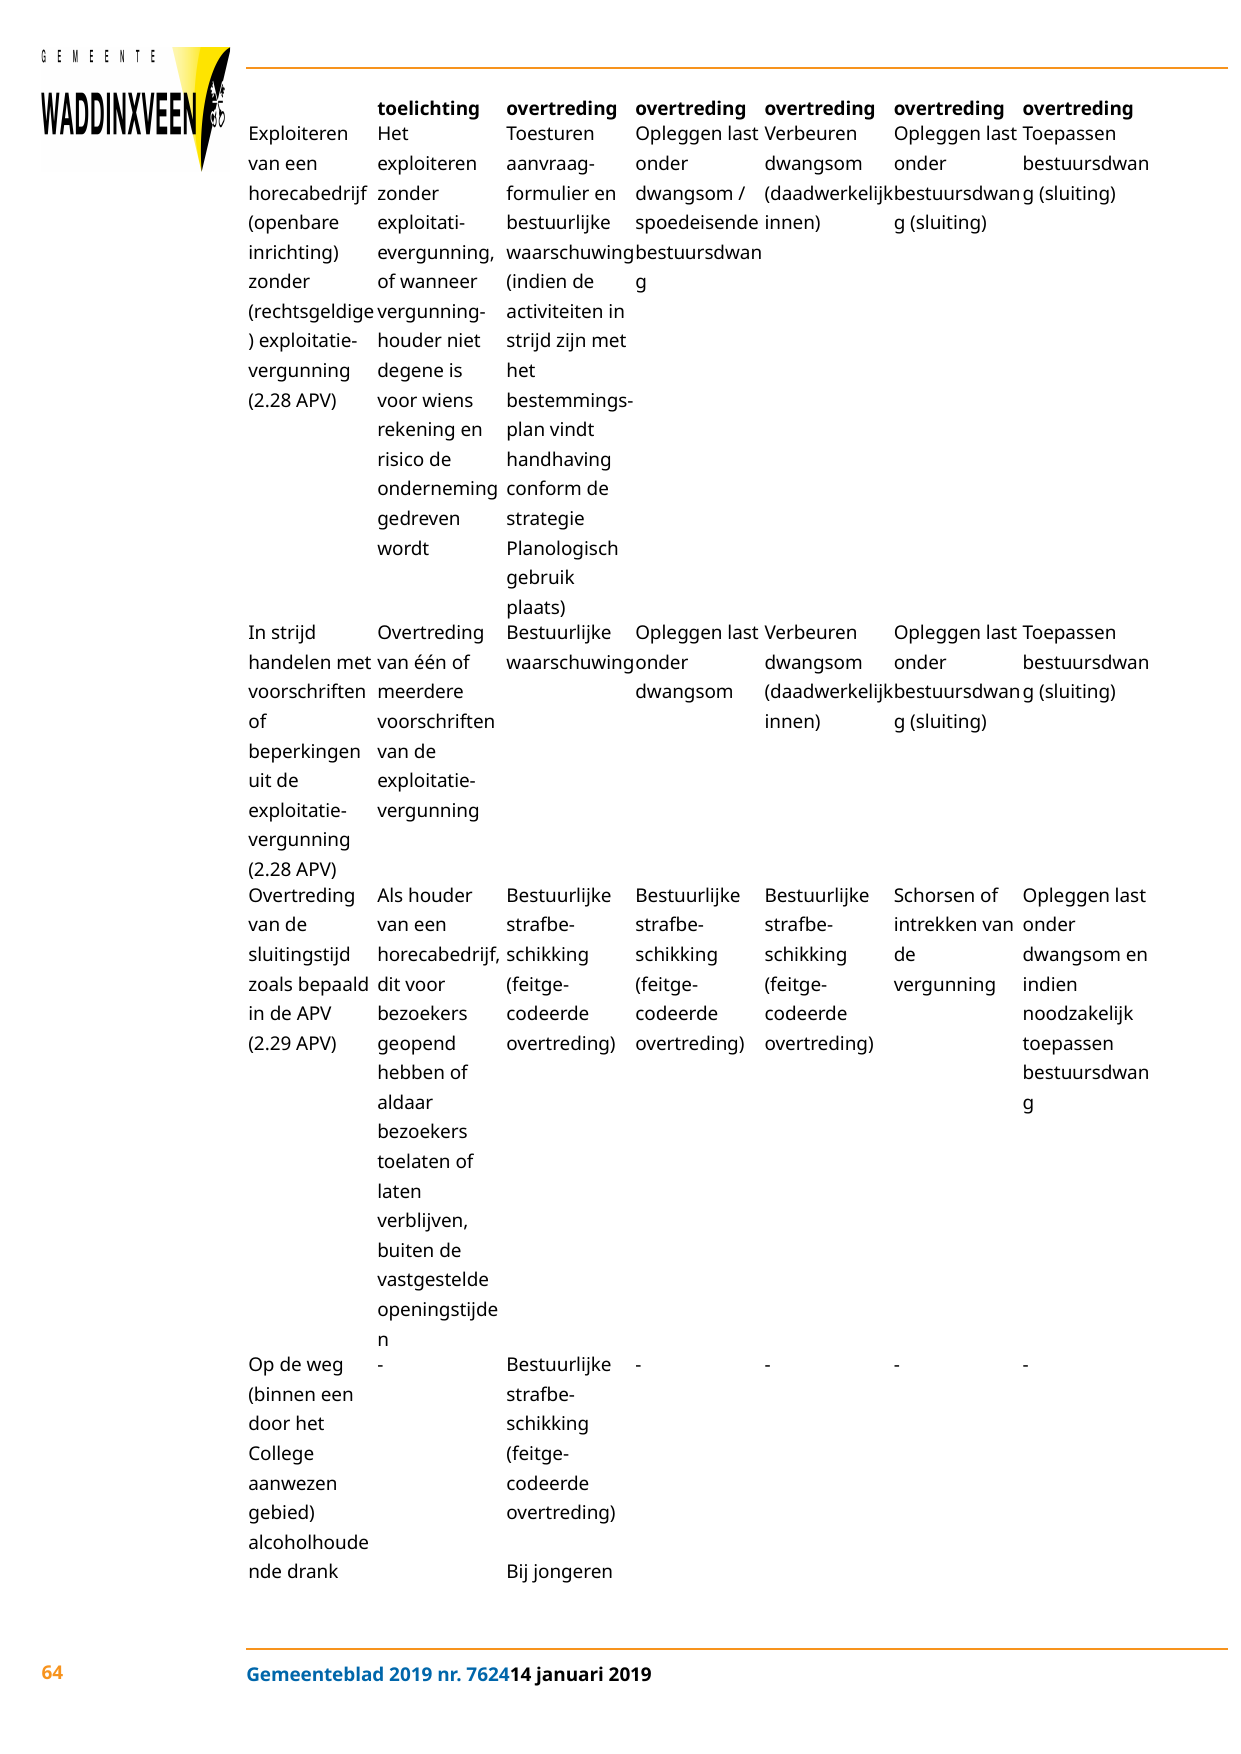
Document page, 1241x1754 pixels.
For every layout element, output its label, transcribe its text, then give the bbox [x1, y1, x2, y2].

table_cell Toesturen aanvraag-formulier en bestuurlijke waarschuwing (indien de activiteiten in strijd zijn met het bestemmings-plan vindt handhaving conform de strategie Planologisch gebruik plaats) [506, 121, 635, 619]
table_cell Opleggen last onder bestuursdwang (sluiting) [894, 620, 1022, 882]
table_cell Het exploiteren zonder exploitati-evergunning, of wanneer vergunning-houder niet degene is voor wiens rekening en risico de onderneming gedreven wordt [377, 121, 506, 619]
table_cell Bestuurlijke strafbe-schikking (feitge-codeerde overtreding) Bij jongeren [506, 1351, 635, 1584]
table_cell Exploiteren van een horecabedrijf (openbare inrichting) zonder (rechtsgeldige) exploitatie-vergunning (2.28 APV) [248, 121, 377, 619]
table_cell toelichting [377, 95, 506, 121]
table_cell [248, 95, 377, 121]
table_cell overtreding [1023, 95, 1152, 121]
table_cell Toepassen bestuursdwang (sluiting) [1023, 620, 1152, 882]
table_cell Schorsen of intrekken van de vergunning [894, 882, 1022, 1351]
table_cell overtreding [635, 95, 764, 121]
table_cell overtreding [764, 95, 893, 121]
table_cell Bestuurlijke strafbe-schikking (feitge-codeerde overtreding) [635, 882, 764, 1351]
table_cell Opleggen last onder dwangsom / spoedeisende bestuursdwang [635, 121, 764, 619]
table_cell overtreding [894, 95, 1022, 121]
table_cell overtreding [506, 95, 635, 121]
table_cell - [1023, 1351, 1152, 1584]
table_cell Bestuurlijke strafbe-schikking (feitge-codeerde overtreding) [506, 882, 635, 1351]
table_cell - [764, 1351, 893, 1584]
table_cell Als houder van een horecabedrijf, dit voor bezoekers geopend hebben of aldaar bezoekers toelaten of laten verblijven, buiten de vastgestelde openingstijden [377, 882, 506, 1351]
table_cell Bestuurlijke waarschuwing [506, 620, 635, 882]
table_cell - [894, 1351, 1022, 1584]
table_cell Overtreding van de sluitingstijd zoals bepaald in de APV (2.29 APV) [248, 882, 377, 1351]
table_cell Op de weg (binnen een door het College aanwezen gebied) alcoholhoudende drank [248, 1351, 377, 1584]
table_cell Opleggen last onder dwangsom [635, 620, 764, 882]
table_cell Verbeuren dwangsom (daadwerkelijk innen) [764, 121, 893, 619]
table_cell - [635, 1351, 764, 1584]
picture [41, 47, 231, 172]
table_cell Opleggen last onder bestuursdwang (sluiting) [894, 121, 1022, 619]
table_cell In strijd handelen met voorschriften of beperkingen uit de exploitatie-vergunning (2.28 APV) [248, 620, 377, 882]
table_cell - [377, 1351, 506, 1584]
table_cell Verbeuren dwangsom (daadwerkelijk innen) [764, 620, 893, 882]
table_cell Bestuurlijke strafbe-schikking (feitge-codeerde overtreding) [764, 882, 893, 1351]
table_cell Toepassen bestuursdwang (sluiting) [1023, 121, 1152, 619]
table_cell Overtreding van één of meerdere voorschriften van de exploitatie-vergunning [377, 620, 506, 882]
table_cell Opleggen last onder dwangsom en indien noodzakelijk toepassen bestuursdwang [1023, 882, 1152, 1351]
